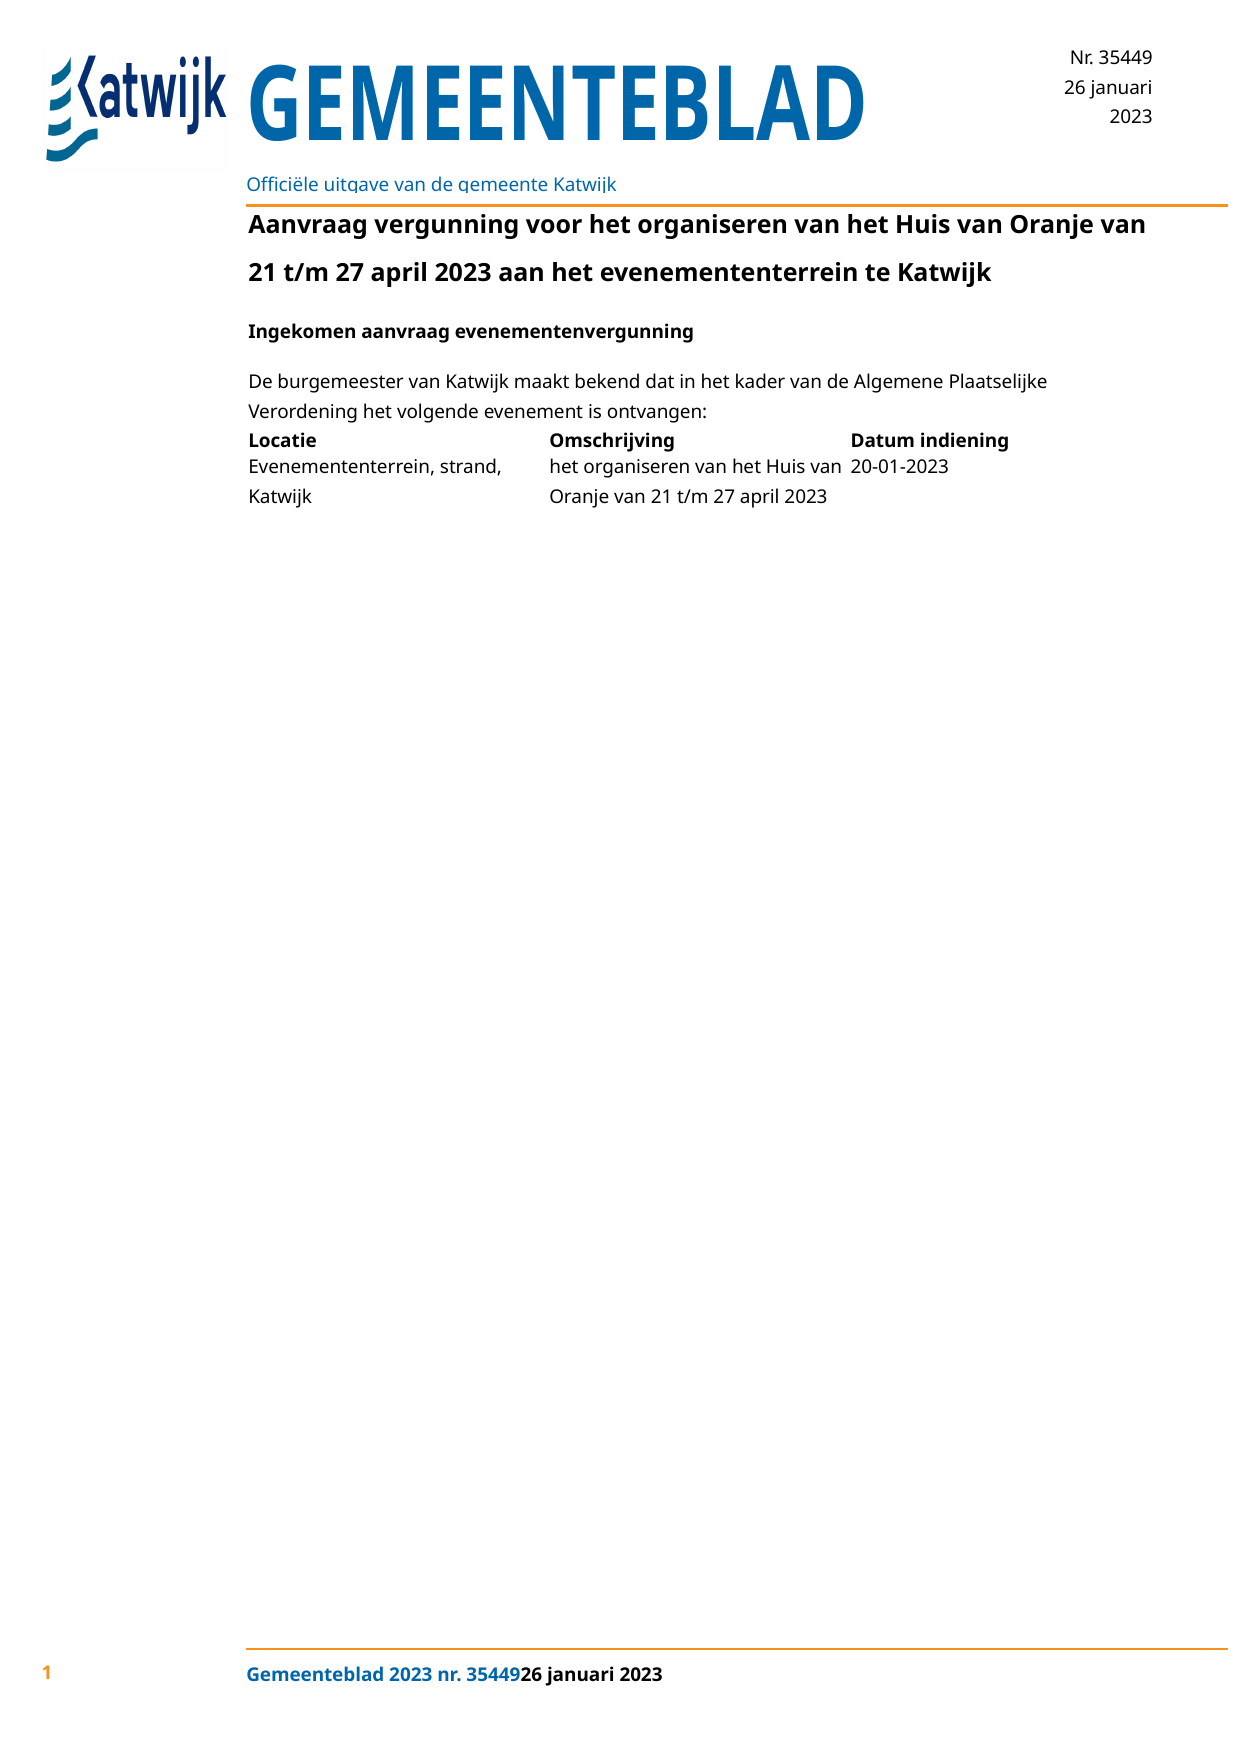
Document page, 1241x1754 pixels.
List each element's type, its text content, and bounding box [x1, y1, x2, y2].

text Aanvraag vergunning voor het organiseren van het Huis van Oranje van 21 t/m 27 april 2023 aan het evenemententerrein te Katwijk [248, 207, 1152, 288]
table_cell 20-01-2023 [850, 453, 1152, 509]
table_cell het organiseren van het Huis van Oranje van 21 t/m 27 april 2023 [549, 453, 850, 509]
picture [41, 47, 231, 172]
table_cell Evenemententerrein, strand, Katwijk [248, 453, 549, 509]
text Ingekomen aanvraag evenementenvergunning [248, 318, 1152, 344]
table_header Omschrijving [549, 428, 850, 453]
text De burgemeester van Katwijk maakt bekend dat in het kader van de Algemene Plaatselijke Verordening het volgende evenement is ontvangen: [248, 368, 1152, 424]
table_header Datum indiening [850, 428, 1152, 453]
table_header Locatie [248, 428, 549, 453]
